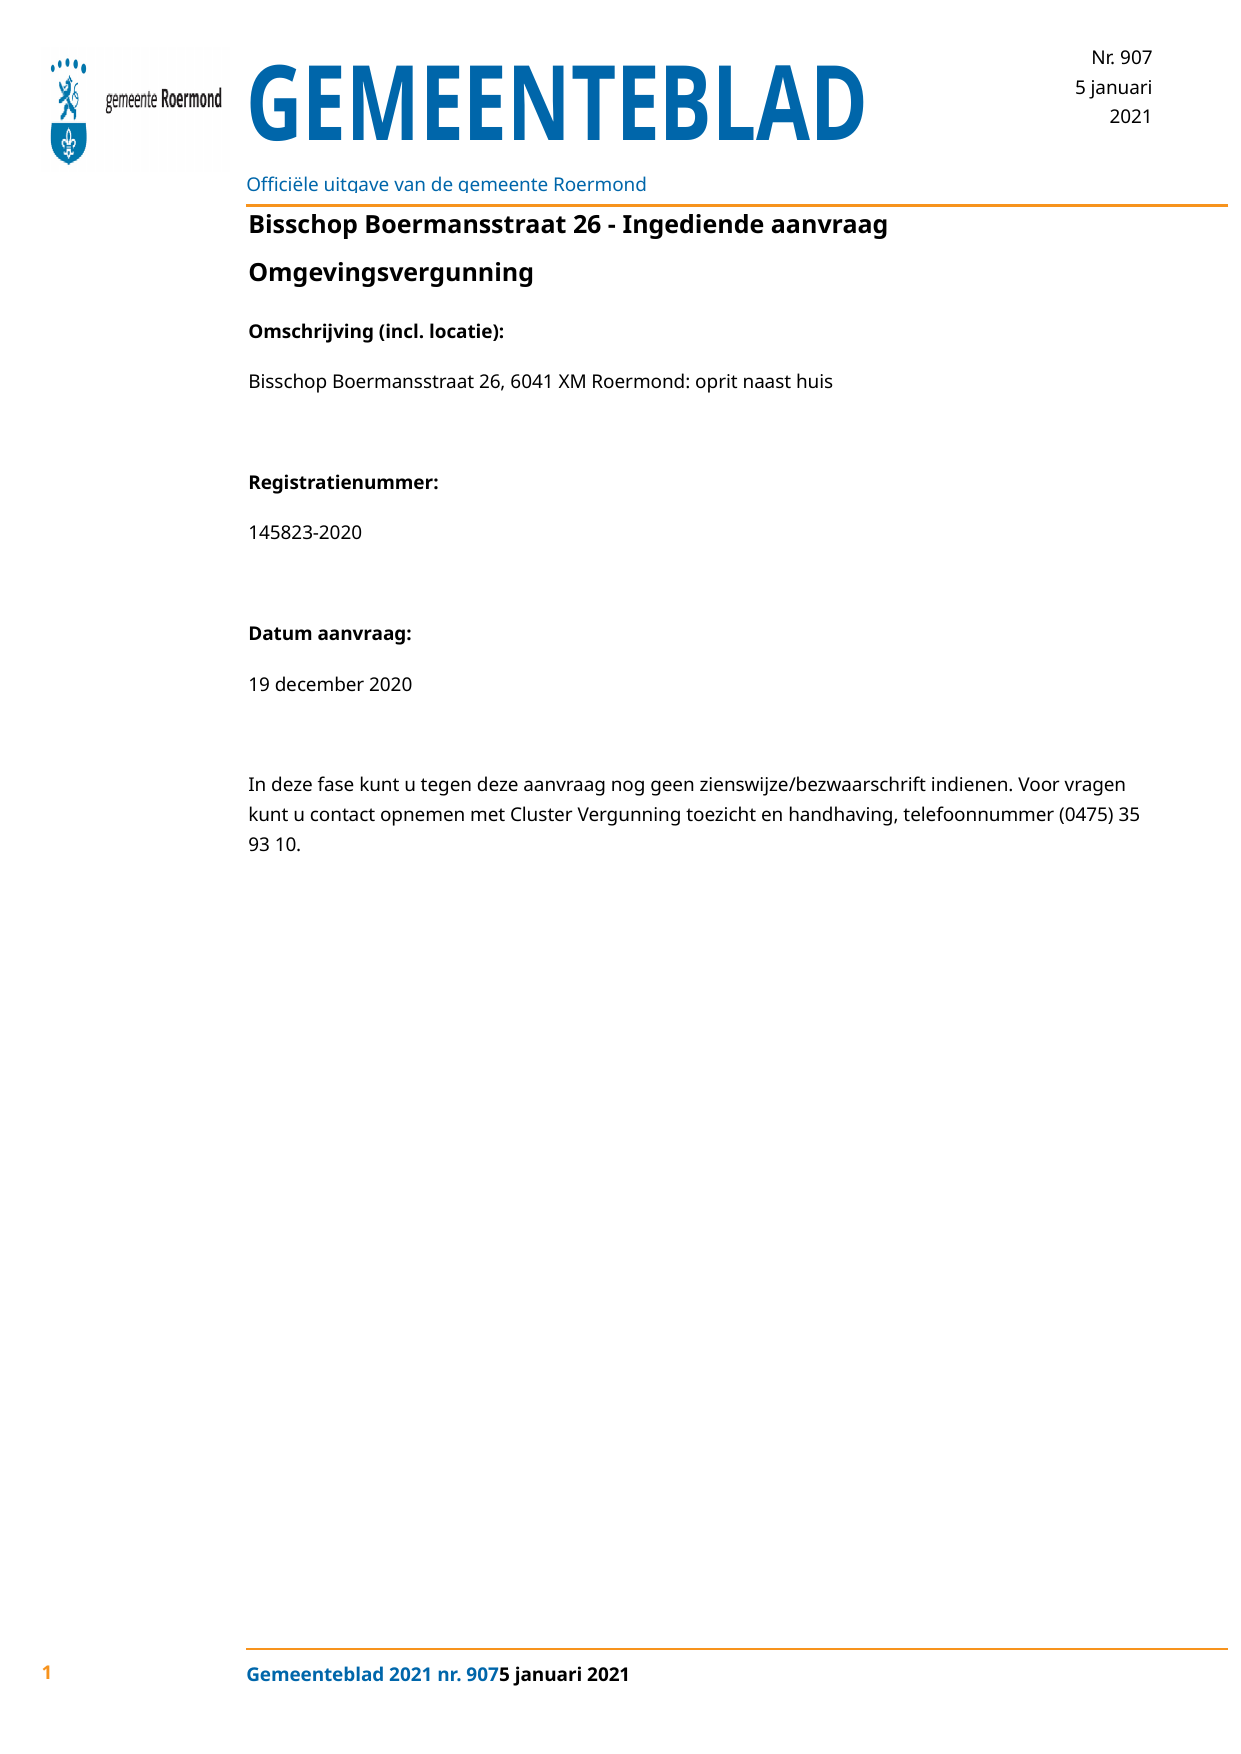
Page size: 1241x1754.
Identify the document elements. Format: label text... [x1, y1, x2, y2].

picture [41, 47, 231, 172]
text Bisschop Boermansstraat 26, 6041 XM Roermond: oprit naast huis [248, 368, 1152, 394]
text Datum aanvraag: [248, 620, 1152, 646]
text 145823-2020 [248, 519, 1152, 545]
text Registratienummer: [248, 469, 1152, 495]
text Omschrijving (incl. locatie): [248, 318, 1152, 344]
text In deze fase kunt u tegen deze aanvraag nog geen zienswijze/bezwaarschrift indienen. Voor vragen kunt u contact opnemen met Cluster Vergunning toezicht en handhaving, telefoonnummer (0475) 35 93 10. [248, 772, 1152, 857]
text 19 december 2020 [248, 671, 1152, 697]
text Bisschop Boermansstraat 26 - Ingediende aanvraag Omgevingsvergunning [248, 207, 1152, 288]
